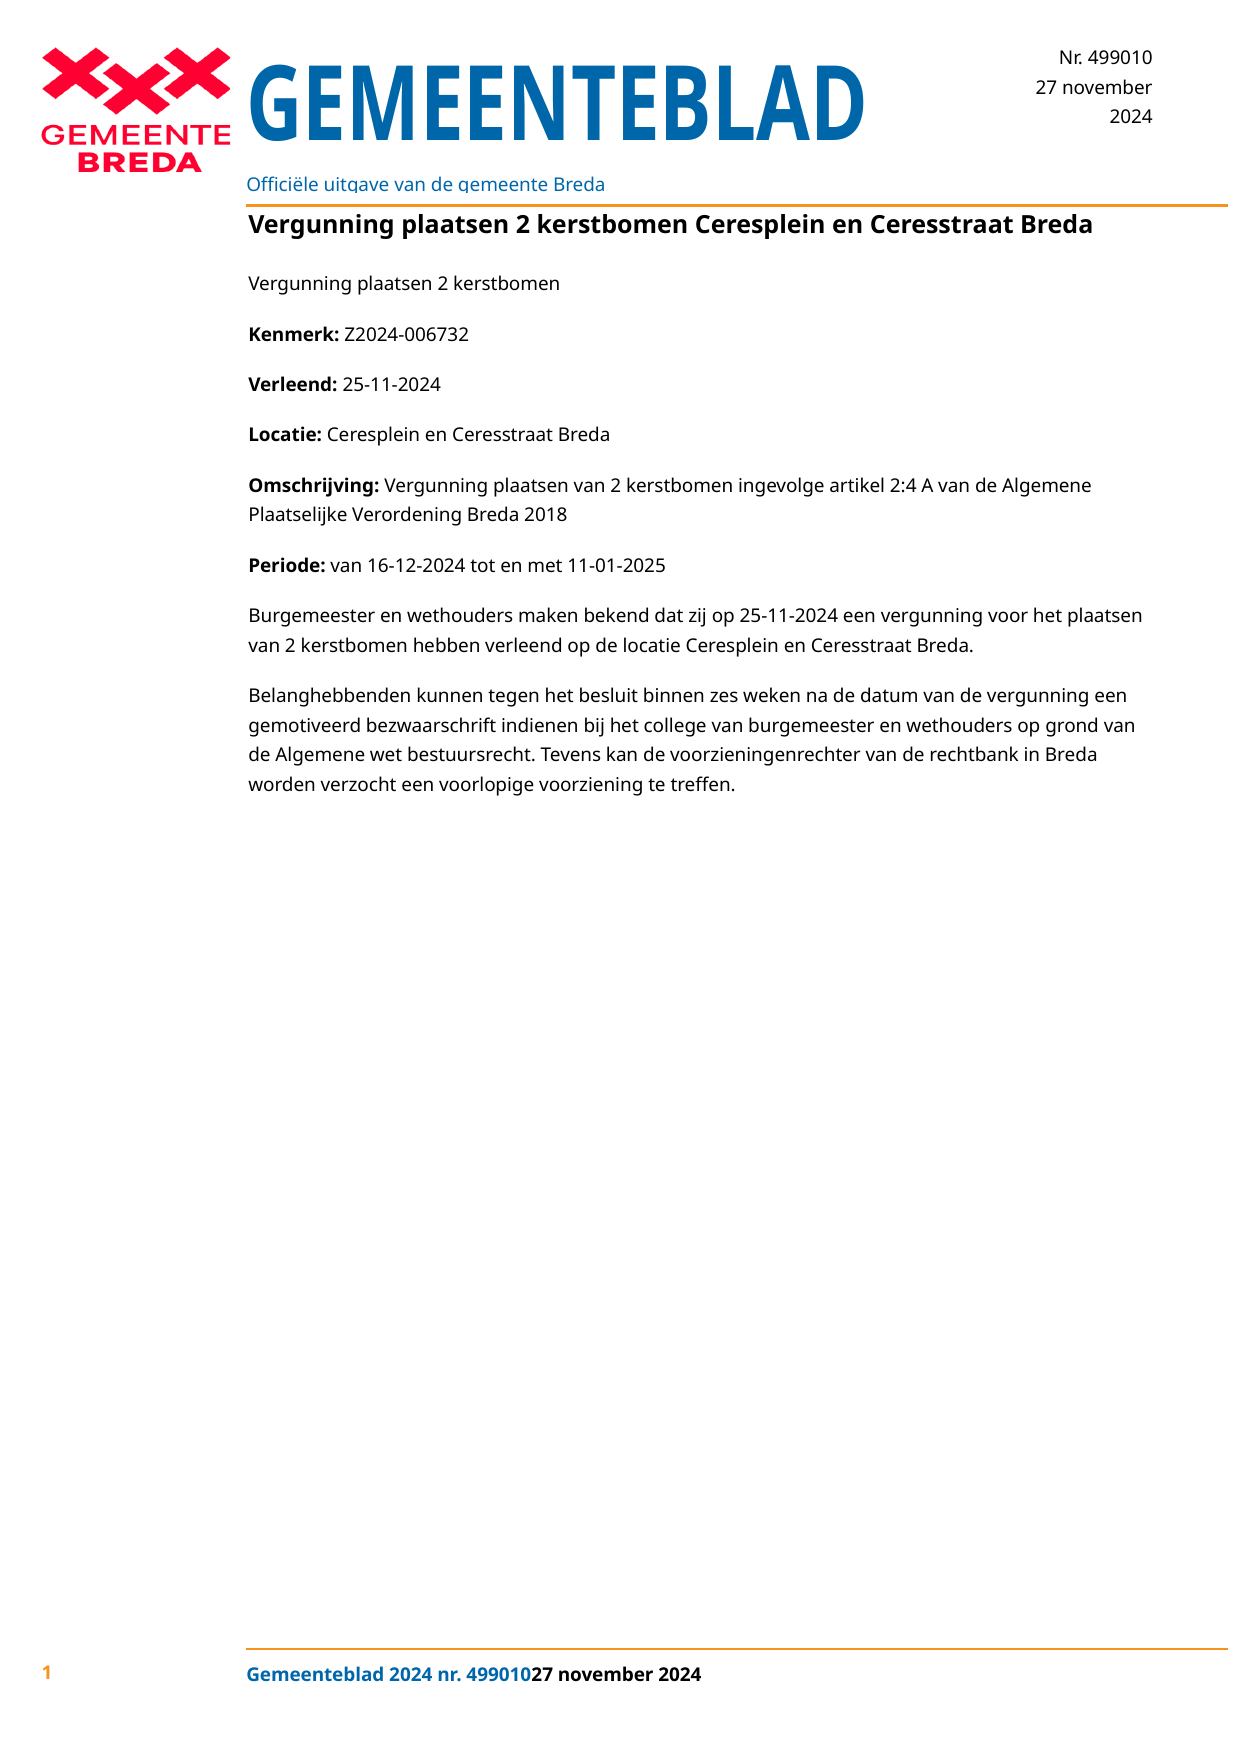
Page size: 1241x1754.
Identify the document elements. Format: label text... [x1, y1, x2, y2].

text Verleend: 25-11-2024 [248, 371, 1152, 397]
text Burgemeester en wethouders maken bekend dat zij op 25-11-2024 een vergunning voor het plaatsen van 2 kerstbomen hebben verleend op de locatie Ceresplein en Ceresstraat Breda. [248, 602, 1152, 658]
text Locatie: Ceresplein en Ceresstraat Breda [248, 422, 1152, 447]
picture [41, 47, 231, 172]
text Kenmerk: Z2024-006732 [248, 321, 1152, 346]
text Vergunning plaatsen 2 kerstbomen Ceresplein en Ceresstraat Breda [248, 207, 1152, 241]
text Belanghebbenden kunnen tegen het besluit binnen zes weken na de datum van de vergunning een gemotiveerd bezwaarschrift indienen bij het college van burgemeester en wethouders op grond van de Algemene wet bestuursrecht. Tevens kan de voorzieningenrechter van de rechtbank in Breda worden verzocht een voorlopige voorziening te treffen. [248, 682, 1152, 797]
text Periode: van 16-12-2024 tot en met 11-01-2025 [248, 552, 1152, 578]
text Omschrijving: Vergunning plaatsen van 2 kerstbomen ingevolge artikel 2:4 A van de Algemene Plaatselijke Verordening Breda 2018 [248, 472, 1152, 527]
text Vergunning plaatsen 2 kerstbomen [248, 270, 1152, 296]
